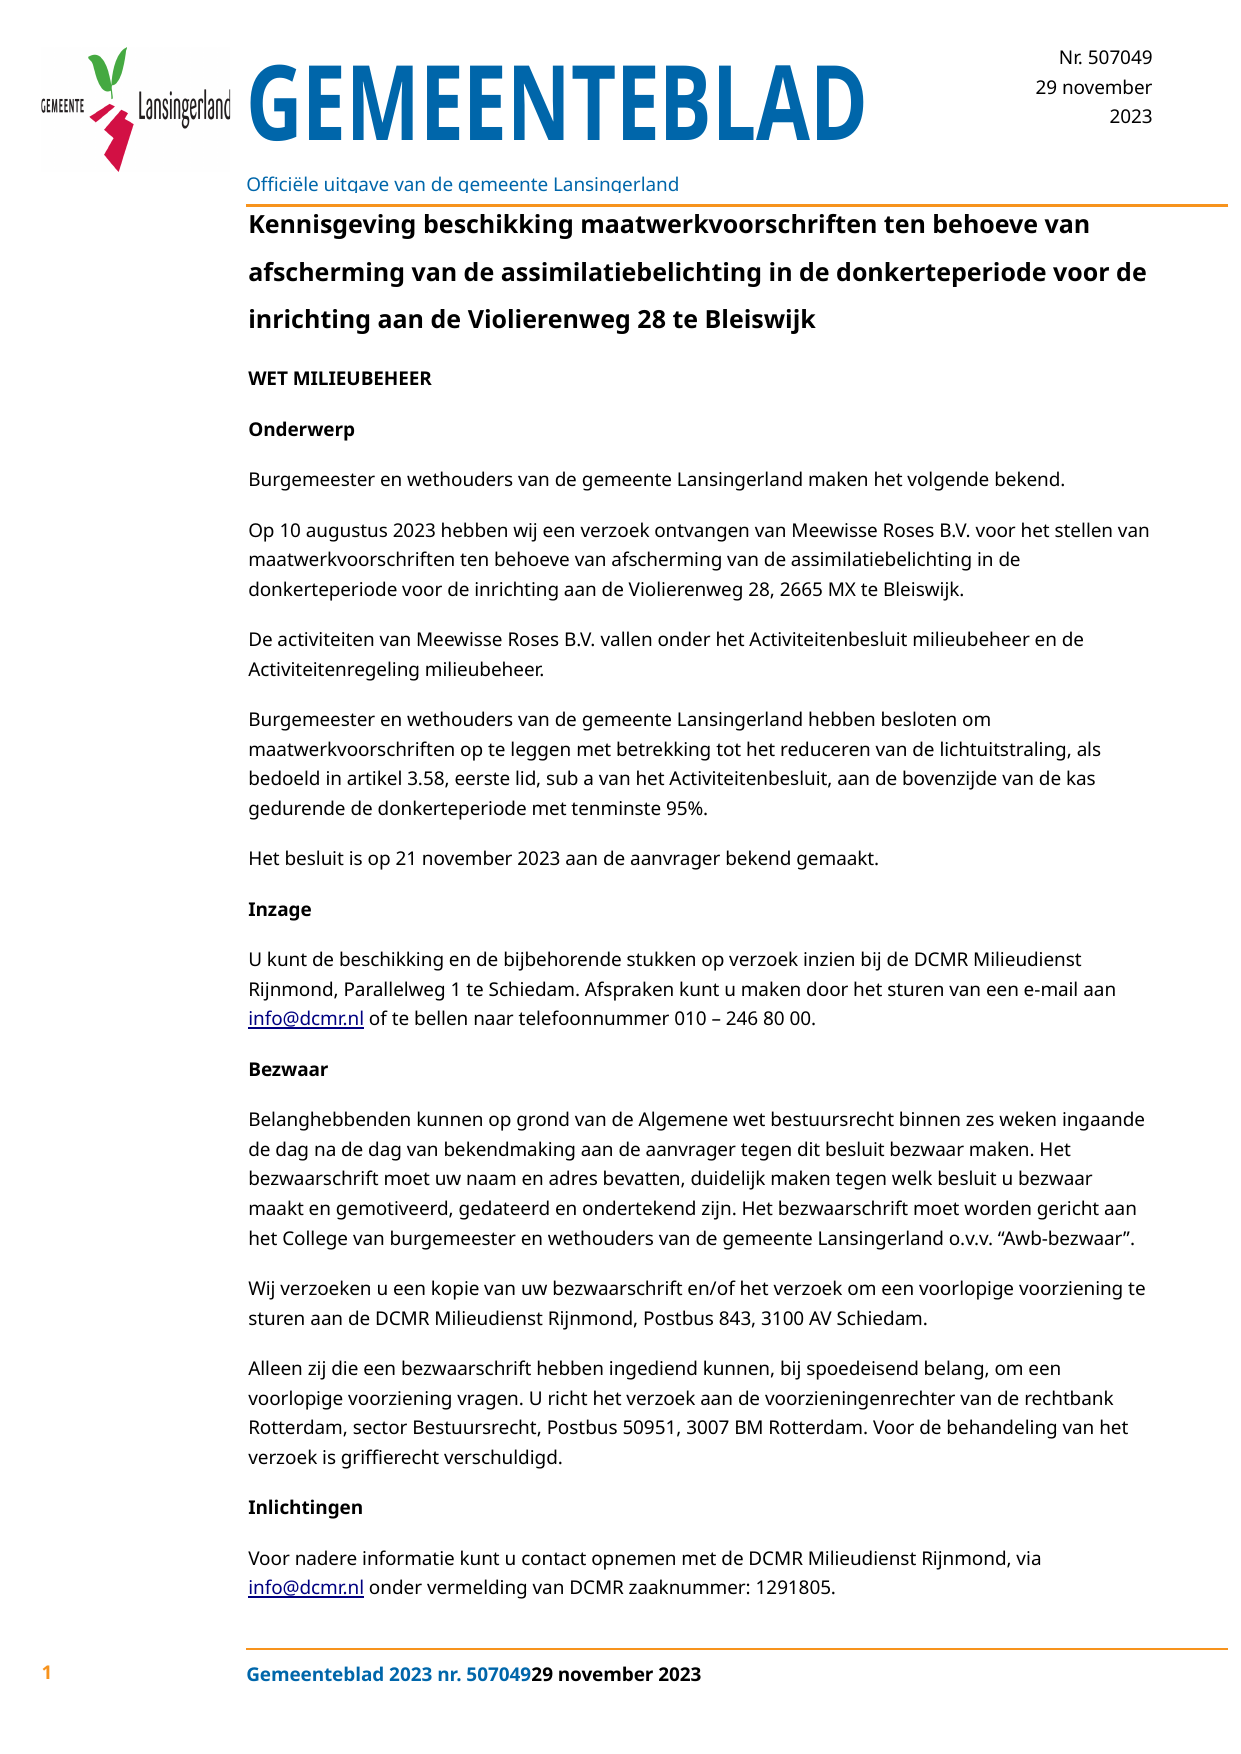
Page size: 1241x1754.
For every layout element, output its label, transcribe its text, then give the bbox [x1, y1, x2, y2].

text Onderwerp [248, 416, 1152, 442]
text Op 10 augustus 2023 hebben wij een verzoek ontvangen van Meewisse Roses B.V. voor het stellen van maatwerkvoorschriften ten behoeve van afscherming van de assimilatiebelichting in de donkerteperiode voor de inrichting aan de Violierenweg 28, 2665 MX te Bleiswijk. [248, 517, 1152, 602]
picture [41, 47, 231, 172]
text WET MILIEUBEHEER [248, 366, 1152, 391]
text Wij verzoeken u een kopie van uw bezwaarschrift en/of het verzoek om een voorlopige voorziening te sturen aan de DCMR Milieudienst Rijnmond, Postbus 843, 3100 AV Schiedam. [248, 1275, 1152, 1330]
text Burgemeester en wethouders van de gemeente Lansingerland hebben besloten om maatwerkvoorschriften op te leggen met betrekking tot het reduceren van de lichtuitstraling, als bedoeld in artikel 3.58, eerste lid, sub a van het Activiteitenbesluit, aan de bovenzijde van de kas gedurende de donkerteperiode met tenminste 95%. [248, 706, 1152, 821]
text De activiteiten van Meewisse Roses B.V. vallen onder het Activiteitenbesluit milieubeheer en de Activiteitenregeling milieubeheer. [248, 626, 1152, 682]
text Het besluit is op 21 november 2023 aan de aanvrager bekend gemaakt. [248, 846, 1152, 871]
text Inzage [248, 896, 1152, 922]
text Burgemeester en wethouders van de gemeente Lansingerland maken het volgende bekend. [248, 466, 1152, 492]
text Bezwaar [248, 1056, 1152, 1082]
text Kennisgeving beschikking maatwerkvoorschriften ten behoeve van afscherming van de assimilatiebelichting in de donkerteperiode voor de inrichting aan de Violierenweg 28 te Bleiswijk [248, 207, 1152, 336]
text U kunt de beschikking en de bijbehorende stukken op verzoek inzien bij de DCMR Milieudienst Rijnmond, Parallelweg 1 te Schiedam. Afspraken kunt u maken door het sturen van een e-mail aan info@dcmr.nl of te bellen naar telefoonnummer 010 – 246 80 00. [248, 946, 1152, 1031]
text Voor nadere informatie kunt u contact opnemen met de DCMR Milieudienst Rijnmond, via info@dcmr.nl onder vermelding van DCMR zaaknummer: 1291805. [248, 1545, 1152, 1600]
text Alleen zij die een bezwaarschrift hebben ingediend kunnen, bij spoedeisend belang, om een voorlopige voorziening vragen. U richt het verzoek aan de voorzieningenrechter van de rechtbank Rotterdam, sector Bestuursrecht, Postbus 50951, 3007 BM Rotterdam. Voor de behandeling van het verzoek is griffierecht verschuldigd. [248, 1355, 1152, 1469]
text Inlichtingen [248, 1494, 1152, 1520]
text Belanghebbenden kunnen op grond van de Algemene wet bestuursrecht binnen zes weken ingaande de dag na de dag van bekendmaking aan de aanvrager tegen dit besluit bezwaar maken. Het bezwaarschrift moet uw naam en adres bevatten, duidelijk maken tegen welk besluit u bezwaar maakt en gemotiveerd, gedateerd en ondertekend zijn. Het bezwaarschrift moet worden gericht aan het College van burgemeester en wethouders van de gemeente Lansingerland o.v.v. “Awb-bezwaar”. [248, 1106, 1152, 1250]
